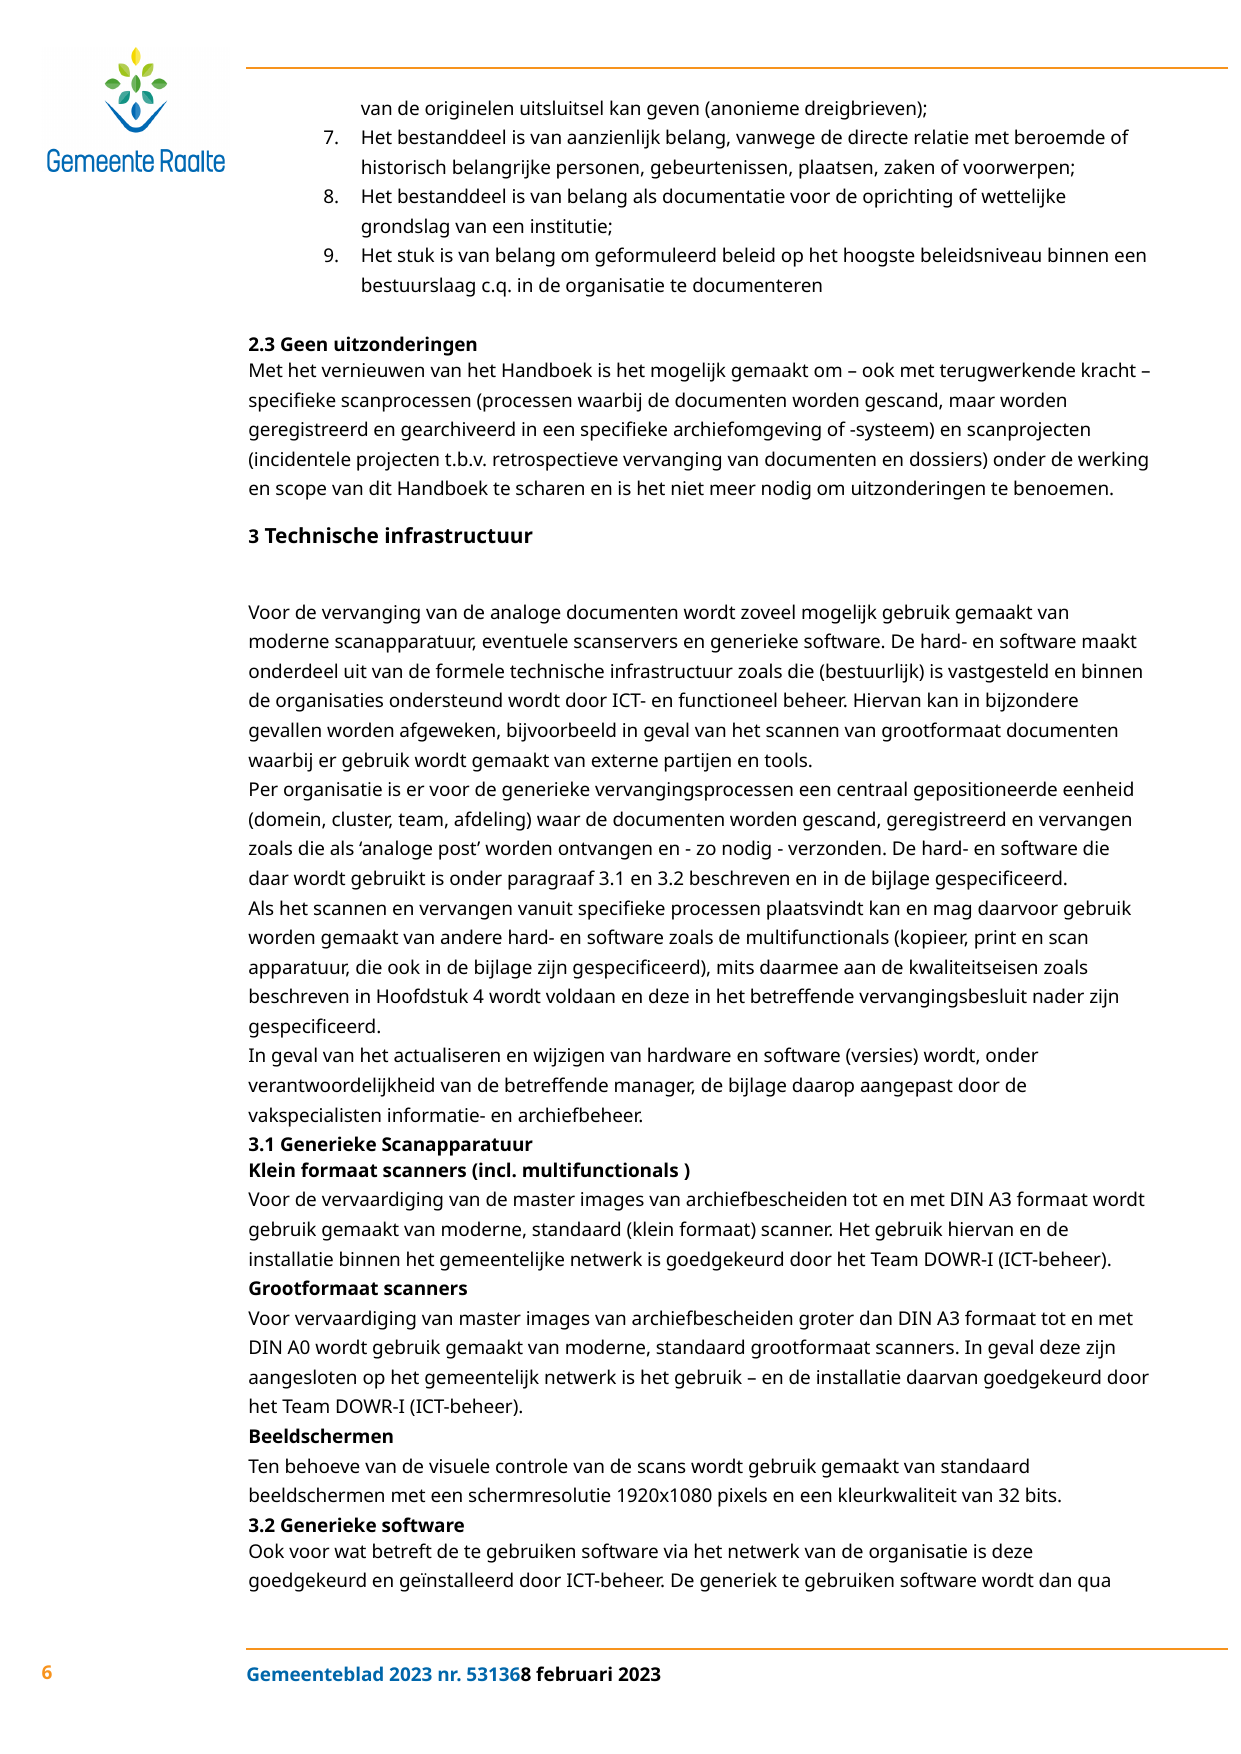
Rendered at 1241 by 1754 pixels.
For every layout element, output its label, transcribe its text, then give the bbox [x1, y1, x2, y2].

picture [41, 47, 231, 172]
text Beeldschermen [248, 1423, 1152, 1449]
text 3.2 Generieke software [248, 1512, 1152, 1538]
text Als het scannen en vervangen vanuit specifieke processen plaatsvindt kan en mag daarvoor gebruik worden gemaakt van andere hard- en software zoals de multifunctionals (kopieer, print en scan apparatuur, die ook in de bijlage zijn gespecificeerd), mits daarmee aan de kwaliteitseisen zoals beschreven in Hoofdstuk 4 wordt voldaan en deze in het betreffende vervangingsbesluit nader zijn gespecificeerd. [248, 895, 1152, 1039]
text Ten behoeve van de visuele controle van de scans wordt gebruik gemaakt van standaard beeldschermen met een schermresolutie 1920x1080 pixels en een kleurkwaliteit van 32 bits. [248, 1453, 1152, 1508]
text Voor de vervanging van de analoge documenten wordt zoveel mogelijk gebruik gemaakt van moderne scanapparatuur, eventuele scanservers en generieke software. De hard- en software maakt onderdeel uit van de formele technische infrastructuur zoals die (bestuurlijk) is vastgesteld en binnen de organisaties ondersteund wordt door ICT- en functioneel beheer. Hiervan kan in bijzondere gevallen worden afgeweken, bijvoorbeeld in geval van het scannen van grootformaat documenten waarbij er gebruik wordt gemaakt van externe partijen en tools. [248, 599, 1152, 772]
list Het bestanddeel is van belang als documentatie voor de oprichting of wettelijke grondslag van een institutie; [323, 183, 1152, 239]
text Klein formaat scanners (incl. multifunctionals ) [248, 1157, 1152, 1183]
text 3 Technische infrastructuur [248, 521, 1152, 549]
text Grootformaat scanners [248, 1275, 1152, 1301]
text Ook voor wat betreft de te gebruiken software via het netwerk van de organisatie is deze goedgekeurd en geïnstalleerd door ICT-beheer. De generiek te gebruiken software wordt dan qua [248, 1538, 1152, 1593]
text In geval van het actualiseren en wijzigen van hardware en software (versies) wordt, onder verantwoordelijkheid van de betreffende manager, de bijlage daarop aangepast door de vakspecialisten informatie- en archiefbeheer. [248, 1043, 1152, 1127]
text 2.3 Geen uitzonderingen [248, 331, 1152, 357]
text 3.1 Generieke Scanapparatuur [248, 1131, 1152, 1157]
text Met het vernieuwen van het Handboek is het mogelijk gemaakt om – ook met terugwerkende kracht – specifieke scanprocessen (processen waarbij de documenten worden gescand, maar worden geregistreerd en gearchiveerd in een specifieke archiefomgeving of -systeem) en scanprojecten (incidentele projecten t.b.v. retrospectieve vervanging van documenten en dossiers) onder de werking en scope van dit Handboek te scharen en is het niet meer nodig om uitzonderingen te benoemen. [248, 357, 1152, 501]
list Het bestanddeel is van aanzienlijk belang, vanwege de directe relatie met beroemde of historisch belangrijke personen, gebeurtenissen, plaatsen, zaken of voorwerpen; [323, 124, 1152, 180]
list Het stuk is van belang om geformuleerd beleid op het hoogste beleidsniveau binnen een bestuurslaag c.q. in de organisatie te documenteren [323, 243, 1152, 298]
text Voor vervaardiging van master images van archiefbescheiden groter dan DIN A3 formaat tot en met DIN A0 wordt gebruik gemaakt van moderne, standaard grootformaat scanners. In geval deze zijn aangesloten op het gemeentelijk netwerk is het gebruik – en de installatie daarvan goedgekeurd door het Team DOWR-I (ICT-beheer). [248, 1305, 1152, 1419]
text Voor de vervaardiging van de master images van archiefbescheiden tot en met DIN A3 formaat wordt gebruik gemaakt van moderne, standaard (klein formaat) scanner. Het gebruik hiervan en de installatie binnen het gemeentelijke netwerk is goedgekeurd door het Team DOWR-I (ICT-beheer). [248, 1187, 1152, 1272]
list van de originelen uitsluitsel kan geven (anonieme dreigbrieven); [323, 95, 1152, 121]
text Per organisatie is er voor de generieke vervangingsprocessen een centraal gepositioneerde eenheid (domein, cluster, team, afdeling) waar de documenten worden gescand, geregistreerd en vervangen zoals die als ‘analoge post’ worden ontvangen en - zo nodig - verzonden. De hard- en software die daar wordt gebruikt is onder paragraaf 3.1 en 3.2 beschreven en in de bijlage gespecificeerd. [248, 776, 1152, 891]
